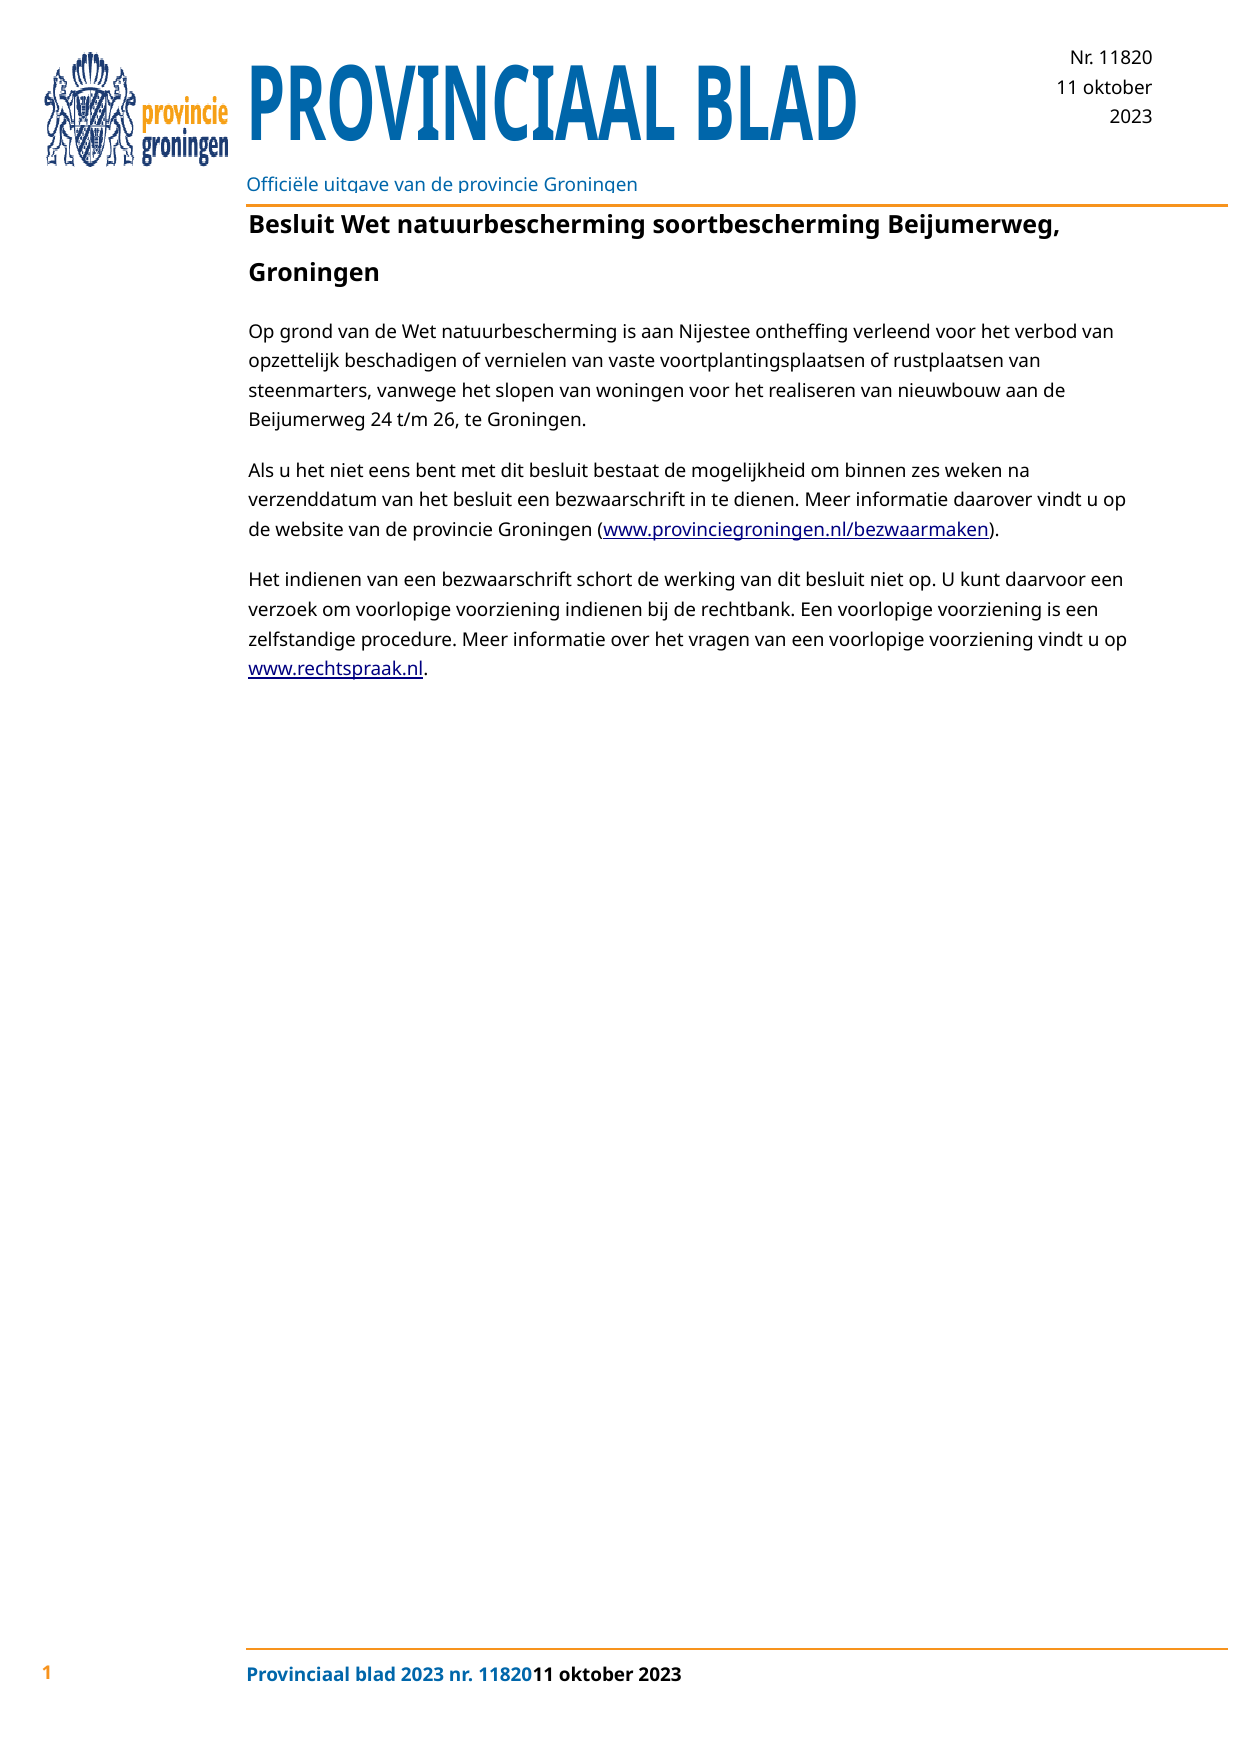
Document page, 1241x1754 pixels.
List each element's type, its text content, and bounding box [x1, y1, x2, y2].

picture [41, 47, 231, 172]
text Als u het niet eens bent met dit besluit bestaat de mogelijkheid om binnen zes weken na verzenddatum van het besluit een bezwaarschrift in te dienen. Meer informatie daarover vindt u op de website van de provincie Groningen (www.provinciegroningen.nl/bezwaarmaken). [248, 457, 1152, 542]
text Op grond van de Wet natuurbescherming is aan Nijestee ontheffing verleend voor het verbod van opzettelijk beschadigen of vernielen van vaste voortplantingsplaatsen of rustplaatsen van steenmarters, vanwege het slopen van woningen voor het realiseren van nieuwbouw aan de Beijumerweg 24 t/m 26, te Groningen. [248, 318, 1152, 432]
text Het indienen van een bezwaarschrift schort de werking van dit besluit niet op. U kunt daarvoor een verzoek om voorlopige voorziening indienen bij de rechtbank. Een voorlopige voorziening is een zelfstandige procedure. Meer informatie over het vragen van een voorlopige voorziening vindt u op www.rechtspraak.nl. [248, 567, 1152, 681]
text Besluit Wet natuurbescherming soortbescherming Beijumerweg, Groningen [248, 207, 1152, 288]
